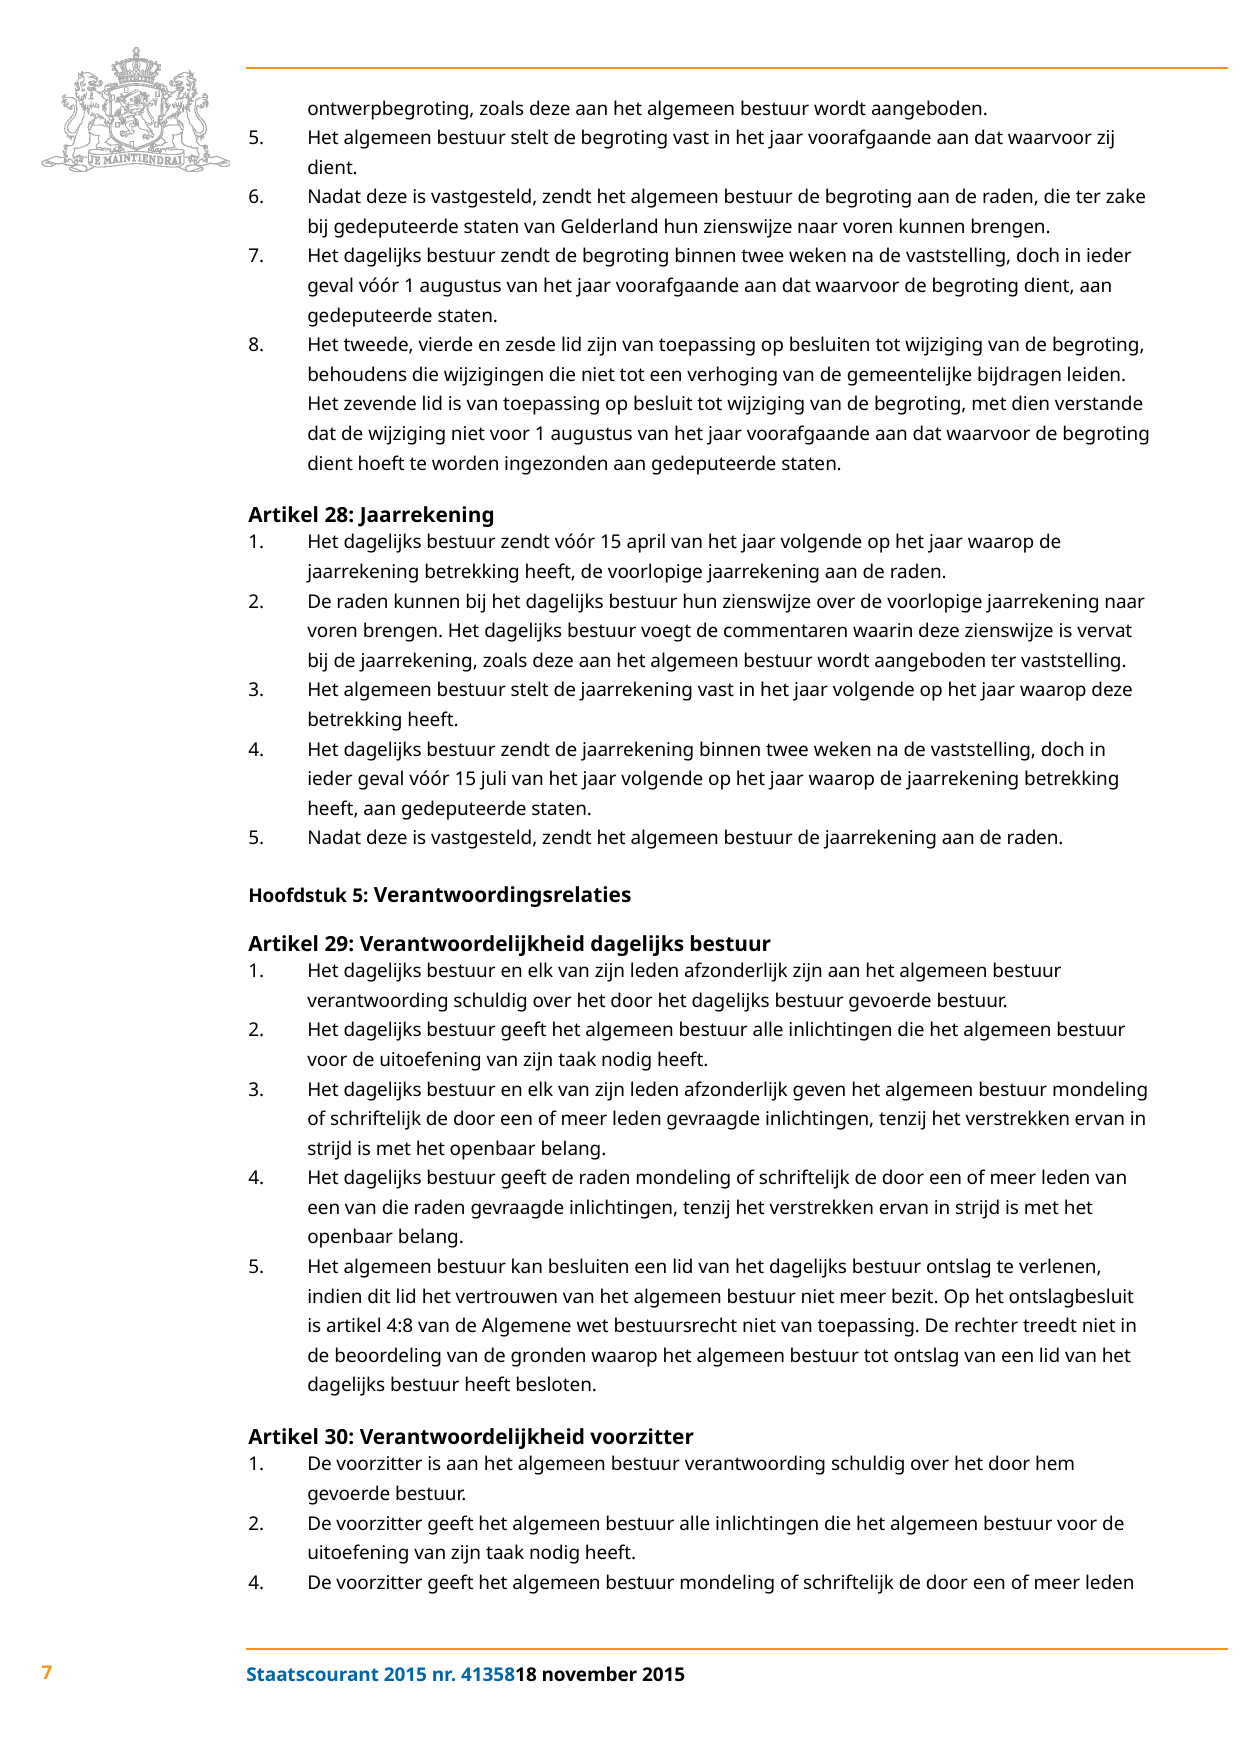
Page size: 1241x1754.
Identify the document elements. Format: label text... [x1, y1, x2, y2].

list Nadat deze is vastgesteld, zendt het algemeen bestuur de begroting aan de raden, die ter zake bij gedeputeerde staten van Gelderland hun zienswijze naar voren kunnen brengen. [248, 183, 1152, 239]
text Hoofdstuk 5: Verantwoordingsrelaties [248, 880, 1152, 908]
list De raden kunnen bij het dagelijks bestuur hun zienswijze over de voorlopige jaarrekening naar voren brengen. Het dagelijks bestuur voegt de commentaren waarin deze zienswijze is vervat bij de jaarrekening, zoals deze aan het algemeen bestuur wordt aangeboden ter vaststelling. [248, 588, 1152, 673]
list Het algemeen bestuur stelt de begroting vast in het jaar voorafgaande aan dat waarvoor zij dient. [248, 124, 1152, 180]
text Artikel 29: Verantwoordelijkheid dagelijks bestuur [248, 929, 1152, 957]
list De voorzitter is aan het algemeen bestuur verantwoording schuldig over het door hem gevoerde bestuur. [248, 1451, 1152, 1506]
list Het algemeen bestuur kan besluiten een lid van het dagelijks bestuur ontslag te verlenen, indien dit lid het vertrouwen van het algemeen bestuur niet meer bezit. Op het ontslagbesluit is artikel 4:8 van de Algemene wet bestuursrecht niet van toepassing. De rechter treedt niet in de beoordeling van de gronden waarop het algemeen bestuur tot ontslag van een lid van het dagelijks bestuur heeft besloten. [248, 1253, 1152, 1397]
list Het dagelijks bestuur en elk van zijn leden afzonderlijk geven het algemeen bestuur mondeling of schriftelijk de door een of meer leden gevraagde inlichtingen, tenzij het verstrekken ervan in strijd is met het openbaar belang. [248, 1076, 1152, 1161]
text Artikel 28: Jaarrekening [248, 500, 1152, 529]
list Het dagelijks bestuur geeft de raden mondeling of schriftelijk de door een of meer leden van een van die raden gevraagde inlichtingen, tenzij het verstrekken ervan in strijd is met het openbaar belang. [248, 1164, 1152, 1249]
list Het dagelijks bestuur zendt vóór 15 april van het jaar volgende op het jaar waarop de jaarrekening betrekking heeft, de voorlopige jaarrekening aan de raden. [248, 529, 1152, 584]
list Het dagelijks bestuur geeft het algemeen bestuur alle inlichtingen die het algemeen bestuur voor de uitoefening van zijn taak nodig heeft. [248, 1017, 1152, 1072]
text Artikel 30: Verantwoordelijkheid voorzitter [248, 1422, 1152, 1451]
list Het dagelijks bestuur en elk van zijn leden afzonderlijk zijn aan het algemeen bestuur verantwoording schuldig over het door het dagelijks bestuur gevoerde bestuur. [248, 957, 1152, 1013]
picture [41, 47, 231, 172]
list De voorzitter geeft het algemeen bestuur mondeling of schriftelijk de door een of meer leden [248, 1569, 1152, 1594]
list De voorzitter geeft het algemeen bestuur alle inlichtingen die het algemeen bestuur voor de uitoefening van zijn taak nodig heeft. [248, 1510, 1152, 1565]
list Nadat deze is vastgesteld, zendt het algemeen bestuur de jaarrekening aan de raden. [248, 824, 1152, 850]
list Het algemeen bestuur stelt de jaarrekening vast in het jaar volgende op het jaar waarop deze betrekking heeft. [248, 677, 1152, 732]
list ontwerpbegroting, zoals deze aan het algemeen bestuur wordt aangeboden. [248, 95, 1152, 121]
list Het tweede, vierde en zesde lid zijn van toepassing op besluiten tot wijziging van de begroting, behoudens die wijzigingen die niet tot een verhoging van de gemeentelijke bijdragen leiden. Het zevende lid is van toepassing op besluit tot wijziging van de begroting, met dien verstande dat de wijziging niet voor 1 augustus van het jaar voorafgaande aan dat waarvoor de begroting dient hoeft te worden ingezonden aan gedeputeerde staten. [248, 331, 1152, 476]
list Het dagelijks bestuur zendt de jaarrekening binnen twee weken na de vaststelling, doch in ieder geval vóór 15 juli van het jaar volgende op het jaar waarop de jaarrekening betrekking heeft, aan gedeputeerde staten. [248, 736, 1152, 821]
list Het dagelijks bestuur zendt de begroting binnen twee weken na de vaststelling, doch in ieder geval vóór 1 augustus van het jaar voorafgaande aan dat waarvoor de begroting dient, aan gedeputeerde staten. [248, 243, 1152, 328]
